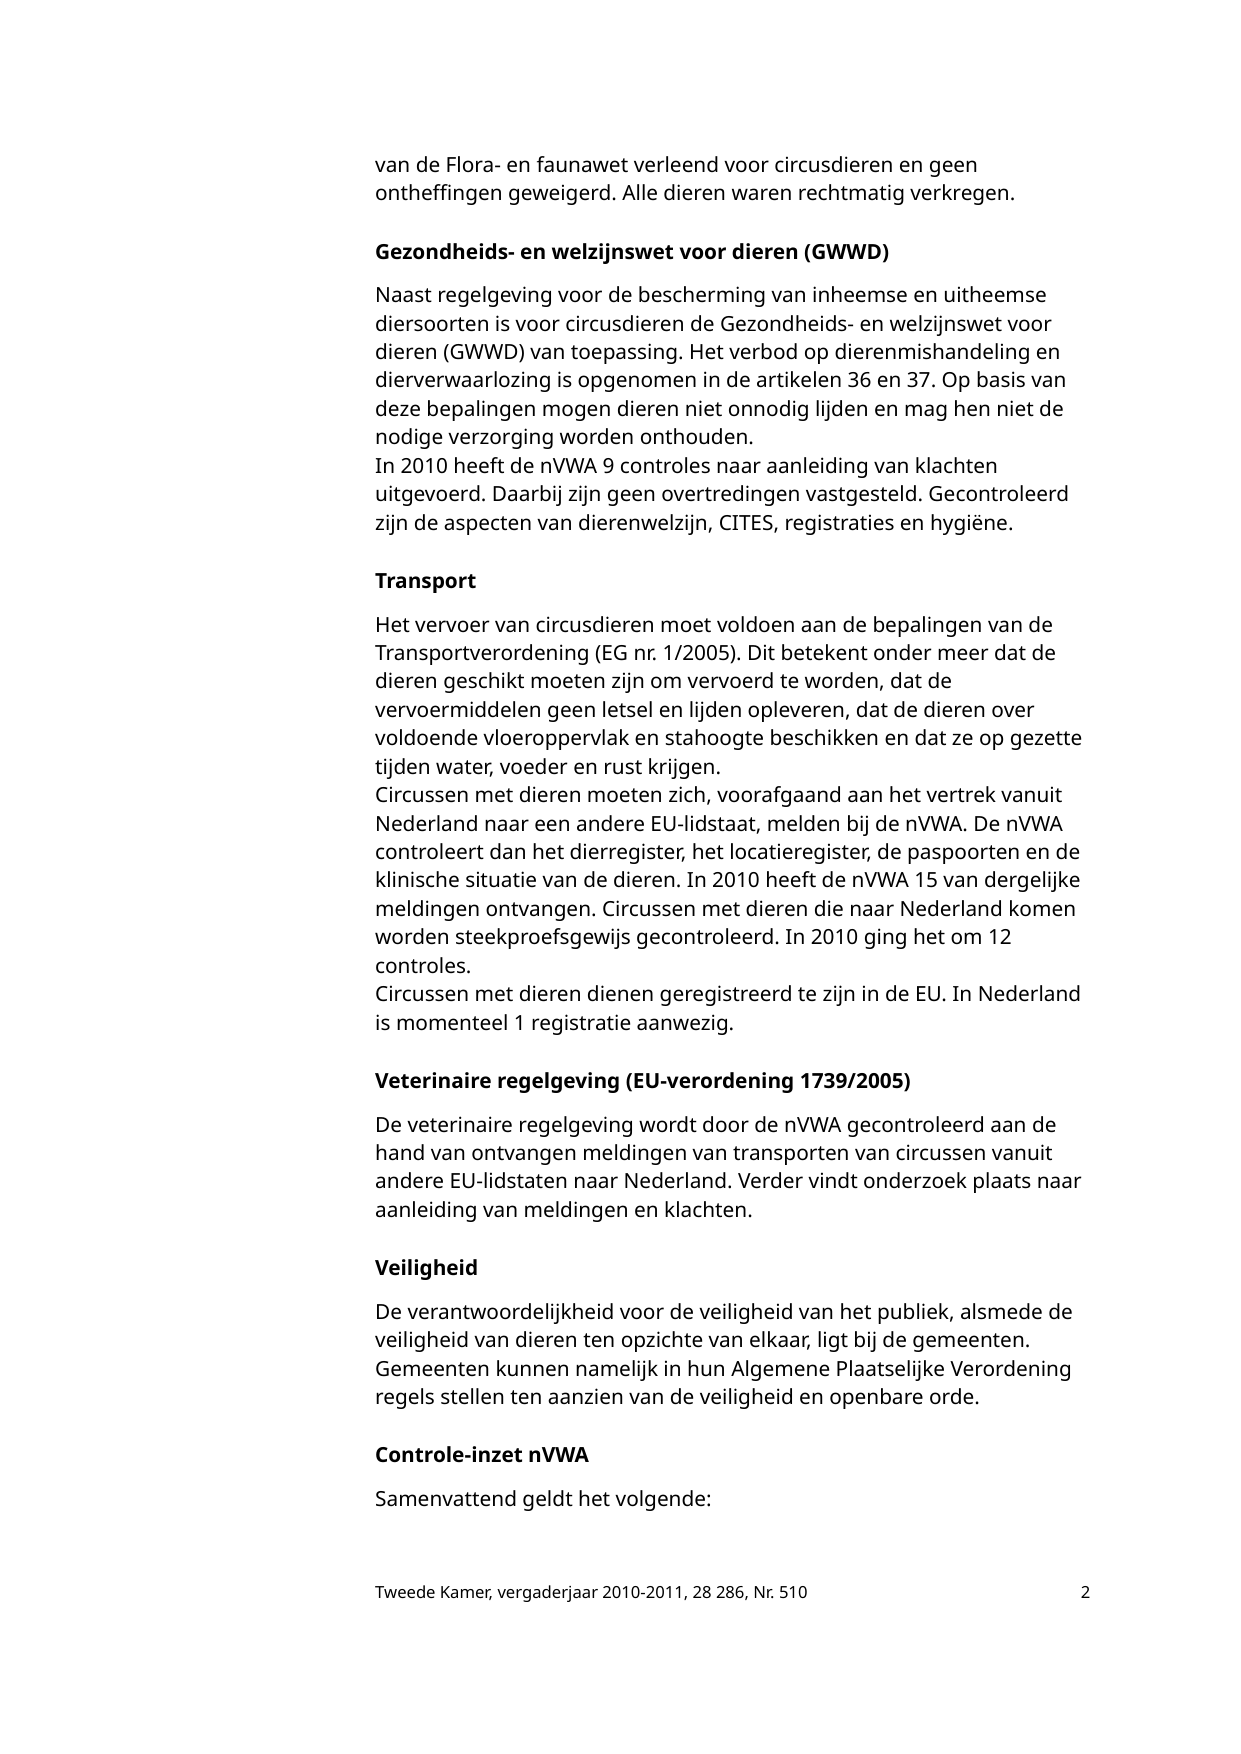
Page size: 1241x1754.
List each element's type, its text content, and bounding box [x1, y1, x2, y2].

text Controle-inzet nVWA [375, 1441, 1090, 1469]
text In 2010 heeft de nVWA 9 controles naar aanleiding van klachten uitgevoerd. Daarbij zijn geen overtredingen vastgesteld. Gecontroleerd zijn de aspecten van dierenwelzijn, CITES, registraties en hygiëne. [375, 451, 1090, 536]
text Transport [375, 566, 1090, 595]
text Veiligheid [375, 1253, 1090, 1282]
text Circussen met dieren dienen geregistreerd te zijn in de EU. In Nederland is momenteel 1 registratie aanwezig. [375, 979, 1090, 1036]
text Het vervoer van circusdieren moet voldoen aan de bepalingen van de Transportverordening (EG nr. 1/2005). Dit betekent onder meer dat de dieren geschikt moeten zijn om vervoerd te worden, dat de vervoermiddelen geen letsel en lijden opleveren, dat de dieren over voldoende vloeroppervlak en stahoogte beschikken en dat ze op gezette tijden water, voeder en rust krijgen. [375, 610, 1090, 780]
text De veterinaire regelgeving wordt door de nVWA gecontroleerd aan de hand van ontvangen meldingen van transporten van circussen vanuit andere EU-lidstaten naar Nederland. Verder vindt onderzoek plaats naar aanleiding van meldingen en klachten. [375, 1110, 1090, 1223]
text De verantwoordelijkheid voor de veiligheid van het publiek, alsmede de veiligheid van dieren ten opzichte van elkaar, ligt bij de gemeenten. Gemeenten kunnen namelijk in hun Algemene Plaatselijke Verordening regels stellen ten aanzien van de veiligheid en openbare orde. [375, 1297, 1090, 1411]
text Gezondheids- en welzijnswet voor dieren (GWWD) [375, 237, 1090, 265]
text Samenvattend geldt het volgende: [375, 1484, 1090, 1512]
text Veterinaire regelgeving (EU-verordening 1739/2005) [375, 1066, 1090, 1095]
text Circussen met dieren moeten zich, voorafgaand aan het vertrek vanuit Nederland naar een andere EU-lidstaat, melden bij de nVWA. De nVWA controleert dan het dierregister, het locatieregister, de paspoorten en de klinische situatie van de dieren. In 2010 heeft de nVWA 15 van dergelijke meldingen ontvangen. Circussen met dieren die naar Nederland komen worden steekproefsgewijs gecontroleerd. In 2010 ging het om 12 controles. [375, 780, 1090, 979]
text van de Flora- en faunawet verleend voor circusdieren en geen ontheffingen geweigerd. Alle dieren waren rechtmatig verkregen. [375, 150, 1090, 207]
text Naast regelgeving voor de bescherming van inheemse en uitheemse diersoorten is voor circusdieren de Gezondheids- en welzijnswet voor dieren (GWWD) van toepassing. Het verbod op dierenmishandeling en dierverwaarlozing is opgenomen in de artikelen 36 en 37. Op basis van deze bepalingen mogen dieren niet onnodig lijden en mag hen niet de nodige verzorging worden onthouden. [375, 280, 1090, 451]
